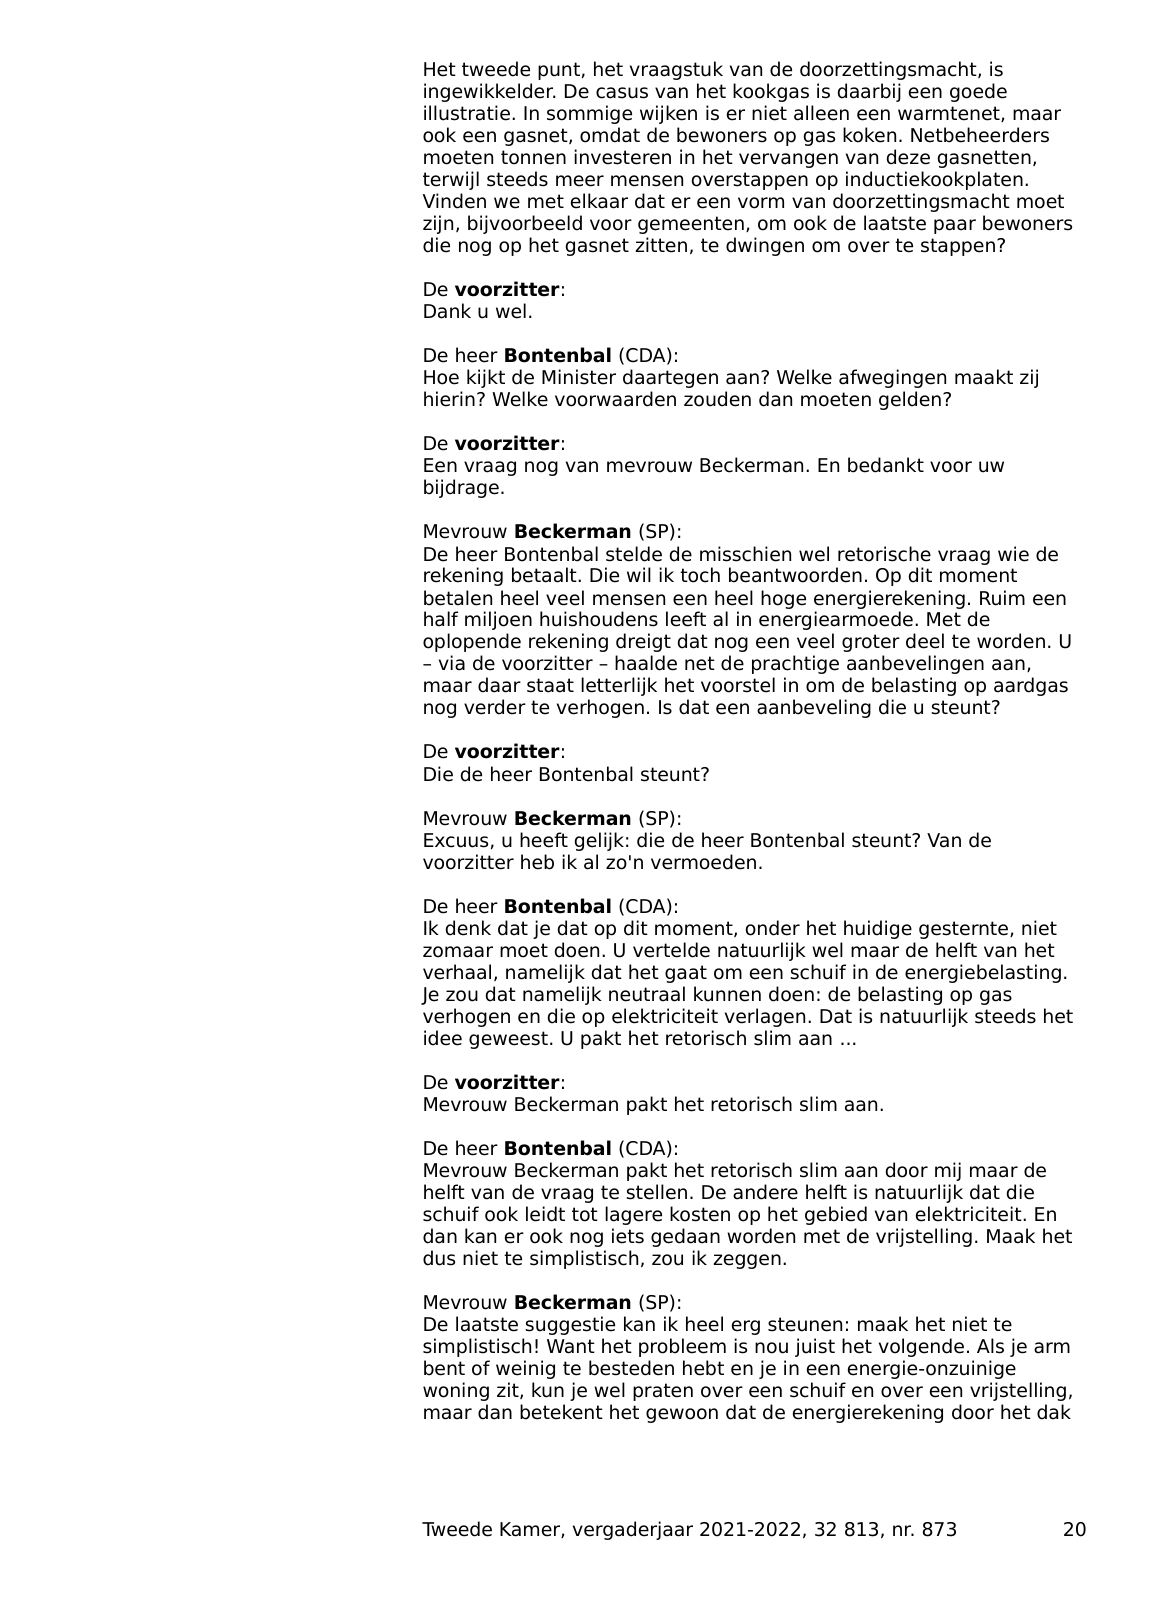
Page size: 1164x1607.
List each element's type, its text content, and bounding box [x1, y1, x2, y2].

text De voorzitter: [422, 433, 1087, 455]
text Excuus, u heeft gelijk: die de heer Bontenbal steunt? Van de voorzitter heb ik al zo'n vermoeden. [422, 829, 1087, 873]
text Mevrouw Beckerman (SP): [422, 521, 1087, 543]
text De voorzitter: [422, 279, 1087, 301]
text De heer Bontenbal (CDA): [422, 896, 1087, 918]
text Mevrouw Beckerman (SP): [422, 808, 1087, 829]
text Hoe kijkt de Minister daartegen aan? Welke afwegingen maakt zij hierin? Welke voorwaarden zouden dan moeten gelden? [422, 367, 1087, 411]
text Mevrouw Beckerman pakt het retorisch slim aan door mij maar de helft van de vraag te stellen. De andere helft is natuurlijk dat die schuif ook leidt tot lagere kosten op het gebied van elektriciteit. En dan kan er ook nog iets gedaan worden met de vrijstelling. Maak het dus niet te simplistisch, zou ik zeggen. [422, 1160, 1087, 1270]
text De heer Bontenbal (CDA): [422, 345, 1087, 367]
text De heer Bontenbal stelde de misschien wel retorische vraag wie de rekening betaalt. Die wil ik toch beantwoorden. Op dit moment betalen heel veel mensen een heel hoge energierekening. Ruim een half miljoen huishoudens leeft al in energiearmoede. Met de oplopende rekening dreigt dat nog een veel groter deel te worden. U – via de voorzitter – haalde net de prachtige aanbevelingen aan, maar daar staat letterlijk het voorstel in om de belasting op aardgas nog verder te verhogen. Is dat een aanbeveling die u steunt? [422, 543, 1087, 719]
text De heer Bontenbal (CDA): [422, 1138, 1087, 1160]
text Een vraag nog van mevrouw Beckerman. En bedankt voor uw bijdrage. [422, 455, 1087, 499]
text Het tweede punt, het vraagstuk van de doorzettingsmacht, is ingewikkelder. De casus van het kookgas is daarbij een goede illustratie. In sommige wijken is er niet alleen een warmtenet, maar ook een gasnet, omdat de bewoners op gas koken. Netbeheerders moeten tonnen investeren in het vervangen van deze gasnetten, terwijl steeds meer mensen overstappen op inductiekookplaten. Vinden we met elkaar dat er een vorm van doorzettingsmacht moet zijn, bijvoorbeeld voor gemeenten, om ook de laatste paar bewoners die nog op het gasnet zitten, te dwingen om over te stappen? [422, 59, 1087, 257]
text De voorzitter: [422, 1072, 1087, 1094]
text Ik denk dat je dat op dit moment, onder het huidige gesternte, niet zomaar moet doen. U vertelde natuurlijk wel maar de helft van het verhaal, namelijk dat het gaat om een schuif in de energiebelasting. Je zou dat namelijk neutraal kunnen doen: de belasting op gas verhogen en die op elektriciteit verlagen. Dat is natuurlijk steeds het idee geweest. U pakt het retorisch slim aan ... [422, 918, 1087, 1049]
text Mevrouw Beckerman pakt het retorisch slim aan. [422, 1094, 1087, 1116]
text De laatste suggestie kan ik heel erg steunen: maak het niet te simplistisch! Want het probleem is nou juist het volgende. Als je arm bent of weinig te besteden hebt en je in een energie-onzuinige woning zit, kun je wel praten over een schuif en over een vrijstelling, maar dan betekent het gewoon dat de energierekening door het dak [422, 1314, 1087, 1424]
text Mevrouw Beckerman (SP): [422, 1292, 1087, 1314]
text Dank u wel. [422, 301, 1087, 323]
text De voorzitter: [422, 741, 1087, 763]
text Die de heer Bontenbal steunt? [422, 763, 1087, 785]
